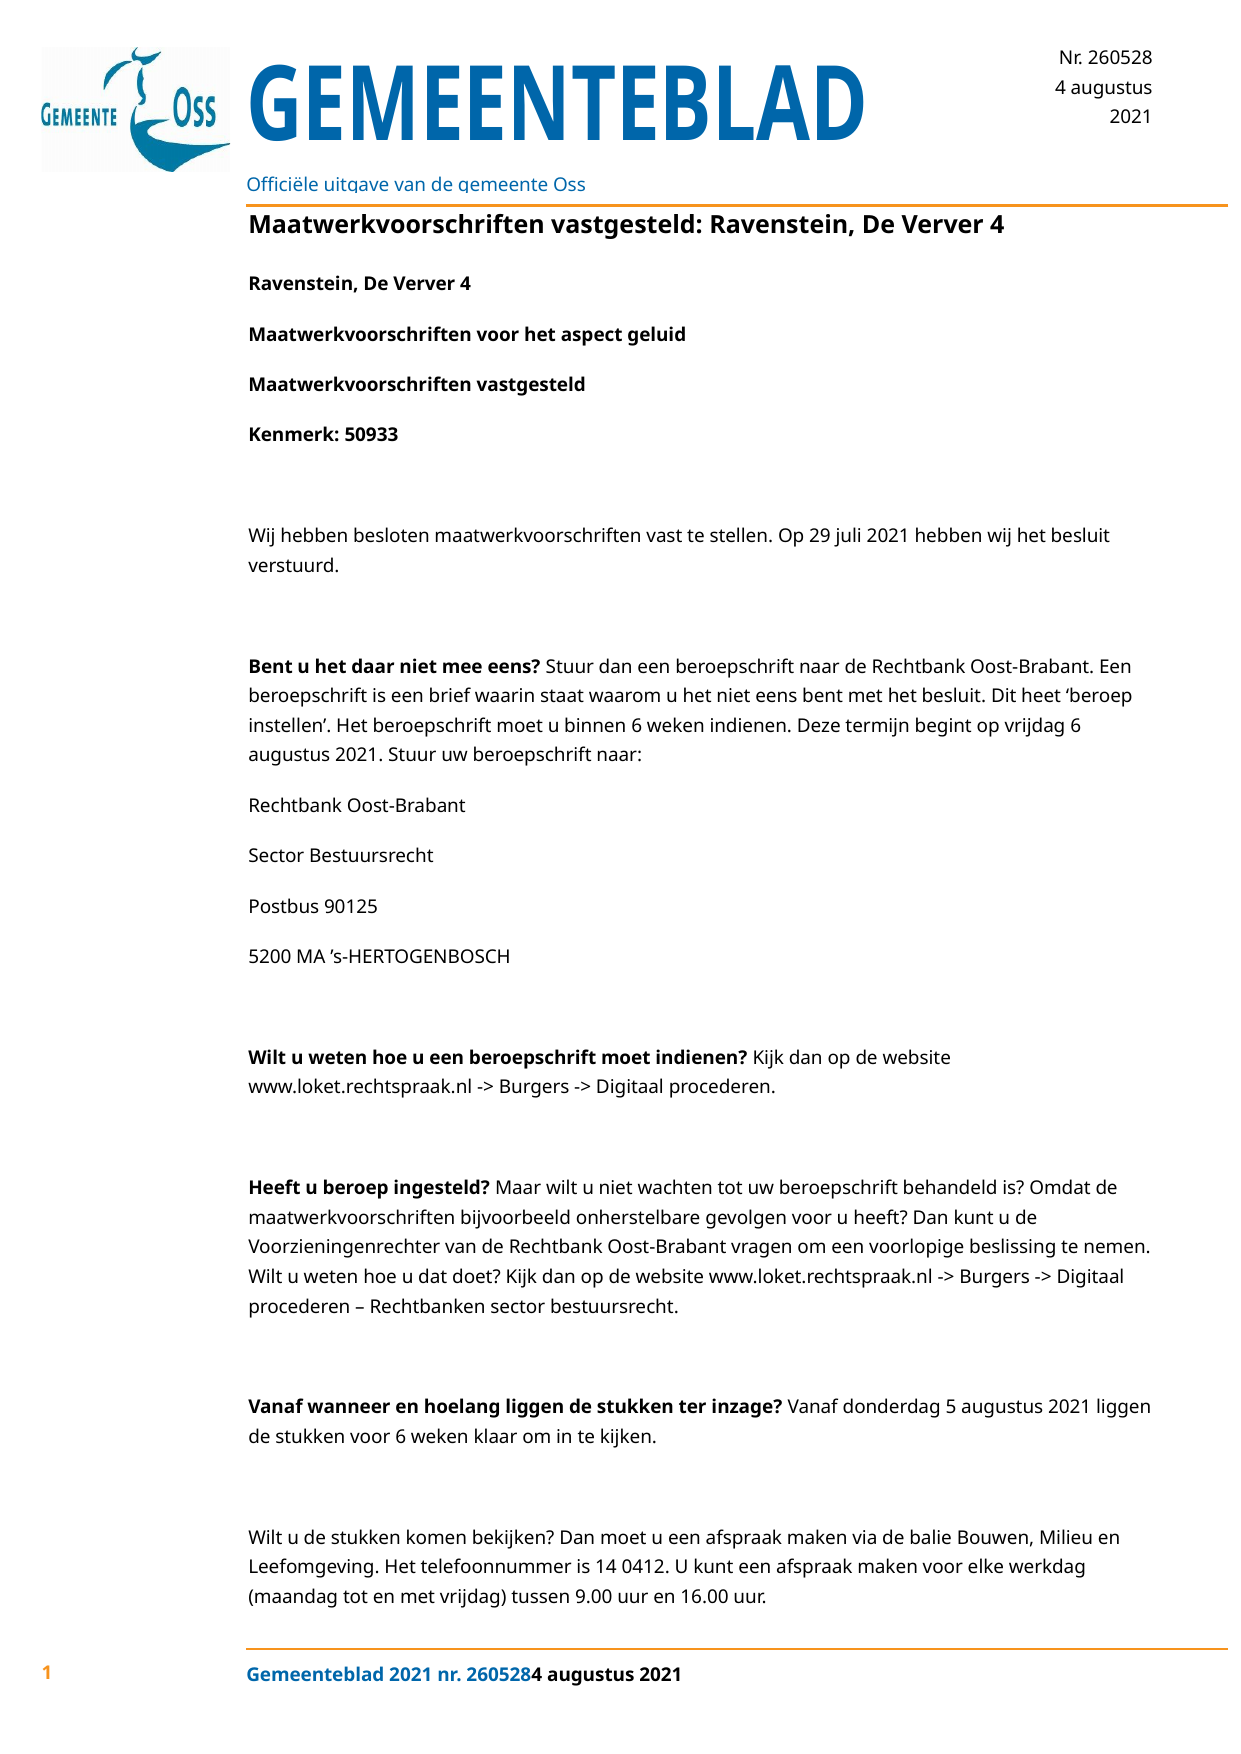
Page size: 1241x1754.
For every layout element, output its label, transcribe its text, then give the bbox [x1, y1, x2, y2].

text Kenmerk: 50933 [248, 422, 1152, 447]
text Vanaf wanneer en hoelang liggen de stukken ter inzage? Vanaf donderdag 5 augustus 2021 liggen de stukken voor 6 weken klaar om in te kijken. [248, 1394, 1152, 1449]
picture [41, 47, 231, 172]
text Maatwerkvoorschriften voor het aspect geluid [248, 321, 1152, 346]
text Ravenstein, De Verver 4 [248, 270, 1152, 296]
text Wilt u weten hoe u een beroepschrift moet indienen? Kijk dan op de website www.loket.rechtspraak.nl -> Burgers -> Digitaal procederen. [248, 1044, 1152, 1099]
text Bent u het daar niet mee eens? Stuur dan een beroepschrift naar de Rechtbank Oost-Brabant. Een beroepschrift is een brief waarin staat waarom u het niet eens bent met het besluit. Dit heet ‘beroep instellen’. Het beroepschrift moet u binnen 6 weken indienen. Deze termijn begint op vrijdag 6 augustus 2021. Stuur uw beroepschrift naar: [248, 653, 1152, 767]
text Postbus 90125 [248, 893, 1152, 918]
text Rechtbank Oost-Brabant [248, 792, 1152, 818]
text Sector Bestuursrecht [248, 842, 1152, 868]
text Wij hebben besloten maatwerkvoorschriften vast te stellen. Op 29 juli 2021 hebben wij het besluit verstuurd. [248, 522, 1152, 578]
text Maatwerkvoorschriften vastgesteld: Ravenstein, De Verver 4 [248, 207, 1152, 241]
text Wilt u de stukken komen bekijken? Dan moet u een afspraak maken via de balie Bouwen, Milieu en Leefomgeving. Het telefoonnummer is 14 0412. U kunt een afspraak maken voor elke werkdag (maandag tot en met vrijdag) tussen 9.00 uur en 16.00 uur. [248, 1524, 1152, 1609]
text 5200 MA ’s-HERTOGENBOSCH [248, 943, 1152, 969]
text Heeft u beroep ingesteld? Maar wilt u niet wachten tot uw beroepschrift behandeld is? Omdat de maatwerkvoorschriften bijvoorbeeld onherstelbare gevolgen voor u heeft? Dan kunt u de Voorzieningenrechter van de Rechtbank Oost-Brabant vragen om een voorlopige beslissing te nemen. Wilt u weten hoe u dat doet? Kijk dan op de website www.loket.rechtspraak.nl -> Burgers -> Digitaal procederen – Rechtbanken sector bestuursrecht. [248, 1174, 1152, 1318]
text Maatwerkvoorschriften vastgesteld [248, 371, 1152, 397]
